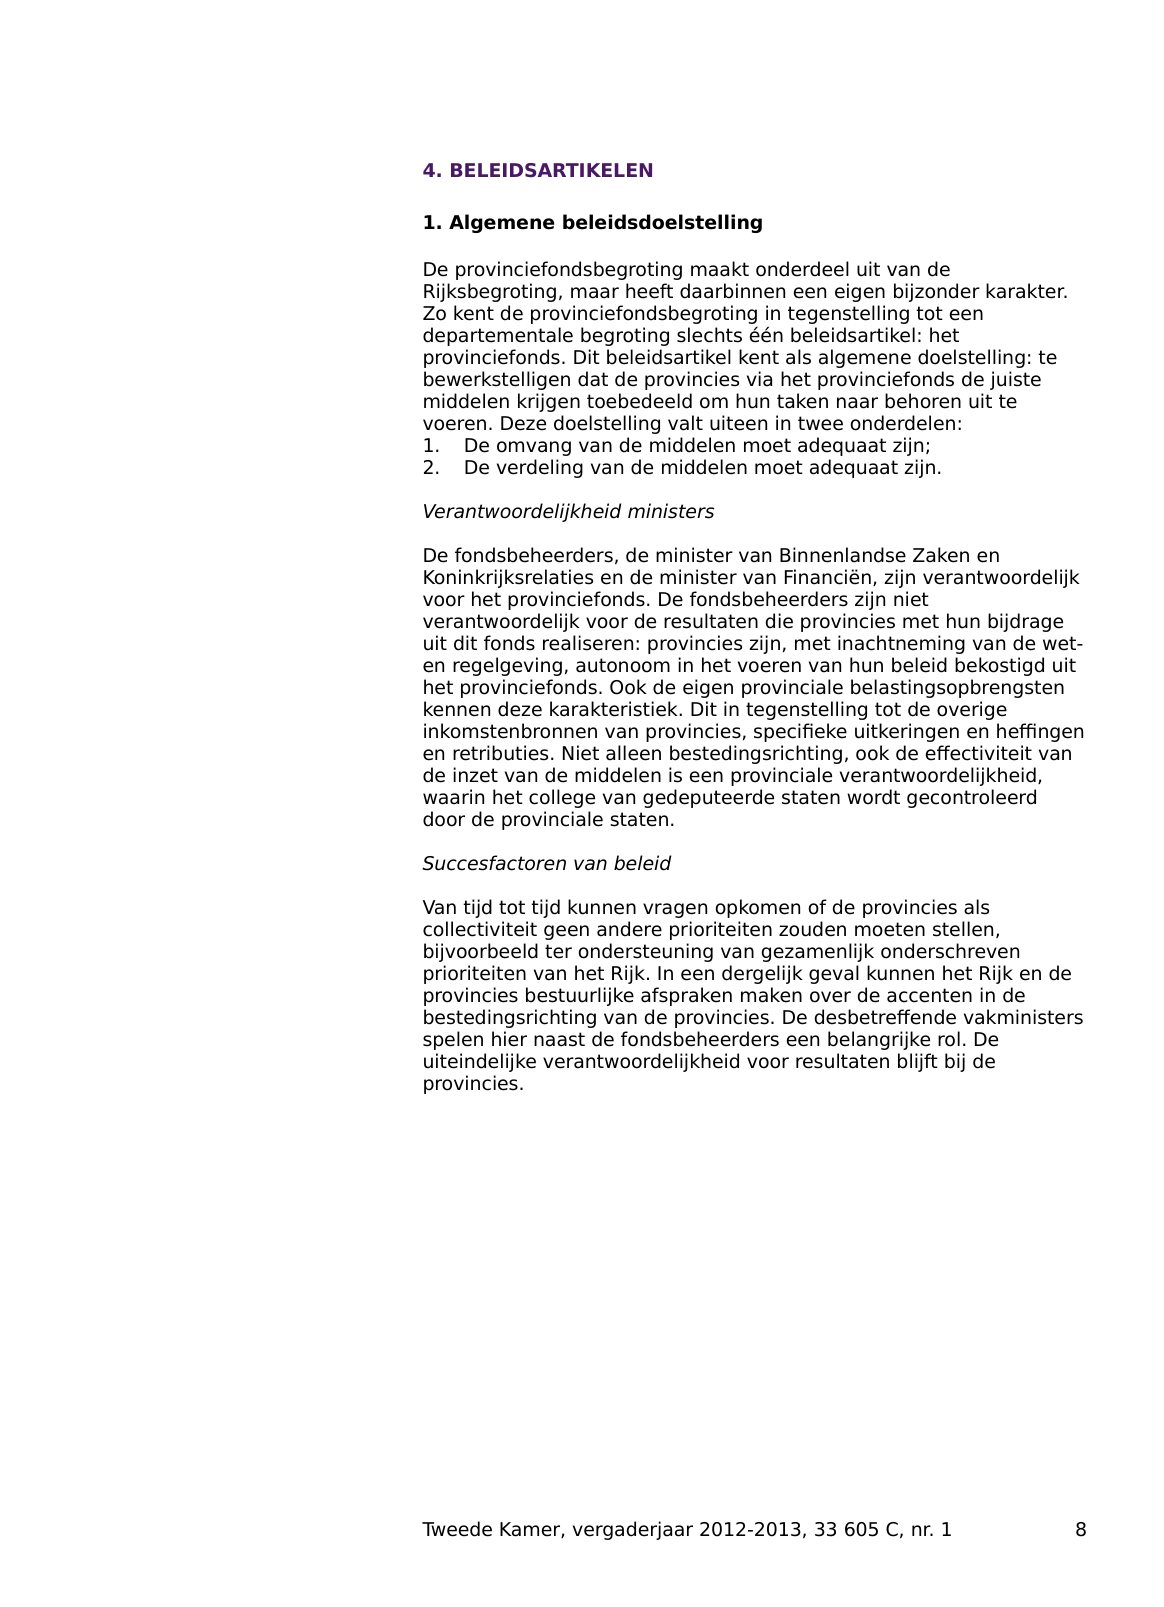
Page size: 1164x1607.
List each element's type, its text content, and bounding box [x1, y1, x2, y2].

subtitle Verantwoordelijkheid ministers [422, 501, 1087, 523]
text 1. De omvang van de middelen moet adequaat zijn; [422, 435, 1087, 457]
subtitle 4. BELEIDSARTIKELEN [422, 160, 1087, 182]
text 2. De verdeling van de middelen moet adequaat zijn. [422, 457, 1087, 479]
subtitle 1. Algemene beleidsdoelstelling [422, 212, 1087, 234]
text Van tijd tot tijd kunnen vragen opkomen of de provincies als collectiviteit geen andere prioriteiten zouden moeten stellen, bijvoorbeeld ter ondersteuning van gezamenlijk onderschreven prioriteiten van het Rijk. In een dergelijk geval kunnen het Rijk en de provincies bestuurlijke afspraken maken over de accenten in de bestedingsrichting van de provincies. De desbetreffende vakministers spelen hier naast de fondsbeheerders een belangrijke rol. De uiteindelijke verantwoordelijkheid voor resultaten blijft bij de provincies. [422, 897, 1087, 1095]
text De fondsbeheerders, de minister van Binnenlandse Zaken en Koninkrijksrelaties en de minister van Financiën, zijn verantwoordelijk voor het provinciefonds. De fondsbeheerders zijn niet verantwoordelijk voor de resultaten die provincies met hun bijdrage uit dit fonds realiseren: provincies zijn, met inachtneming van de wet- en regelgeving, autonoom in het voeren van hun beleid bekostigd uit het provinciefonds. Ook de eigen provinciale belastingsopbrengsten kennen deze karakteristiek. Dit in tegenstelling tot de overige inkomstenbronnen van provincies, specifieke uitkeringen en heffingen en retributies. Niet alleen bestedingsrichting, ook de effectiviteit van de inzet van de middelen is een provinciale verantwoordelijkheid, waarin het college van gedeputeerde staten wordt gecontroleerd door de provinciale staten. [422, 545, 1087, 831]
subtitle Succesfactoren van beleid [422, 853, 1087, 875]
text De provinciefondsbegroting maakt onderdeel uit van de Rijksbegroting, maar heeft daarbinnen een eigen bijzonder karakter. Zo kent de provinciefondsbegroting in tegenstelling tot een departementale begroting slechts één beleidsartikel: het provinciefonds. Dit beleidsartikel kent als algemene doelstelling: te bewerkstelligen dat de provincies via het provinciefonds de juiste middelen krijgen toebedeeld om hun taken naar behoren uit te voeren. Deze doelstelling valt uiteen in twee onderdelen: [422, 259, 1087, 435]
